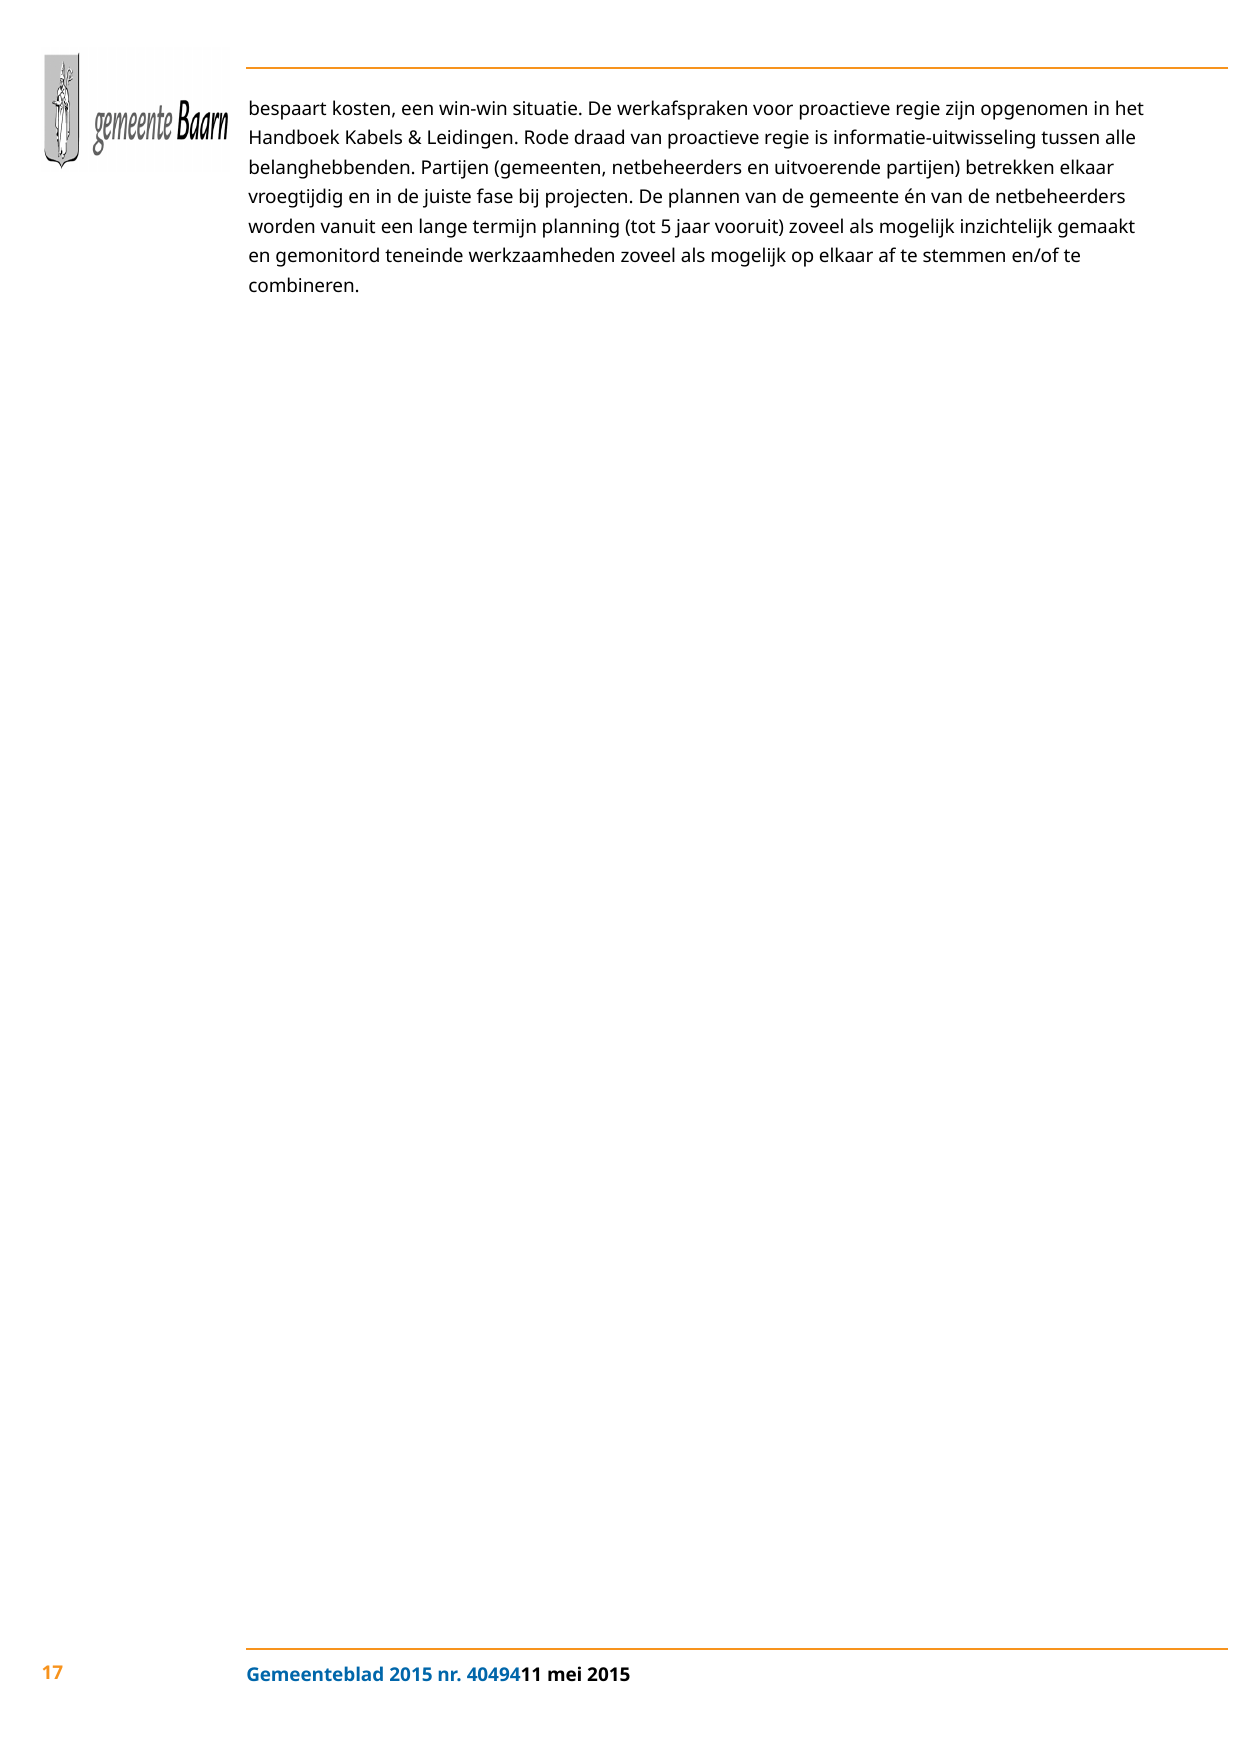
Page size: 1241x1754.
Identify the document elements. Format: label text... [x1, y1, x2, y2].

picture [41, 47, 231, 172]
text bespaart kosten, een win-win situatie. De werkafspraken voor proactieve regie zijn opgenomen in het Handboek Kabels & Leidingen. Rode draad van proactieve regie is informatie-uitwisseling tussen alle belanghebbenden. Partijen (gemeenten, netbeheerders en uitvoerende partijen) betrekken elkaar vroegtijdig en in de juiste fase bij projecten. De plannen van de gemeente én van de netbeheerders worden vanuit een lange termijn planning (tot 5 jaar vooruit) zoveel als mogelijk inzichtelijk gemaakt en gemonitord teneinde werkzaamheden zoveel als mogelijk op elkaar af te stemmen en/of te combineren. [248, 95, 1152, 298]
